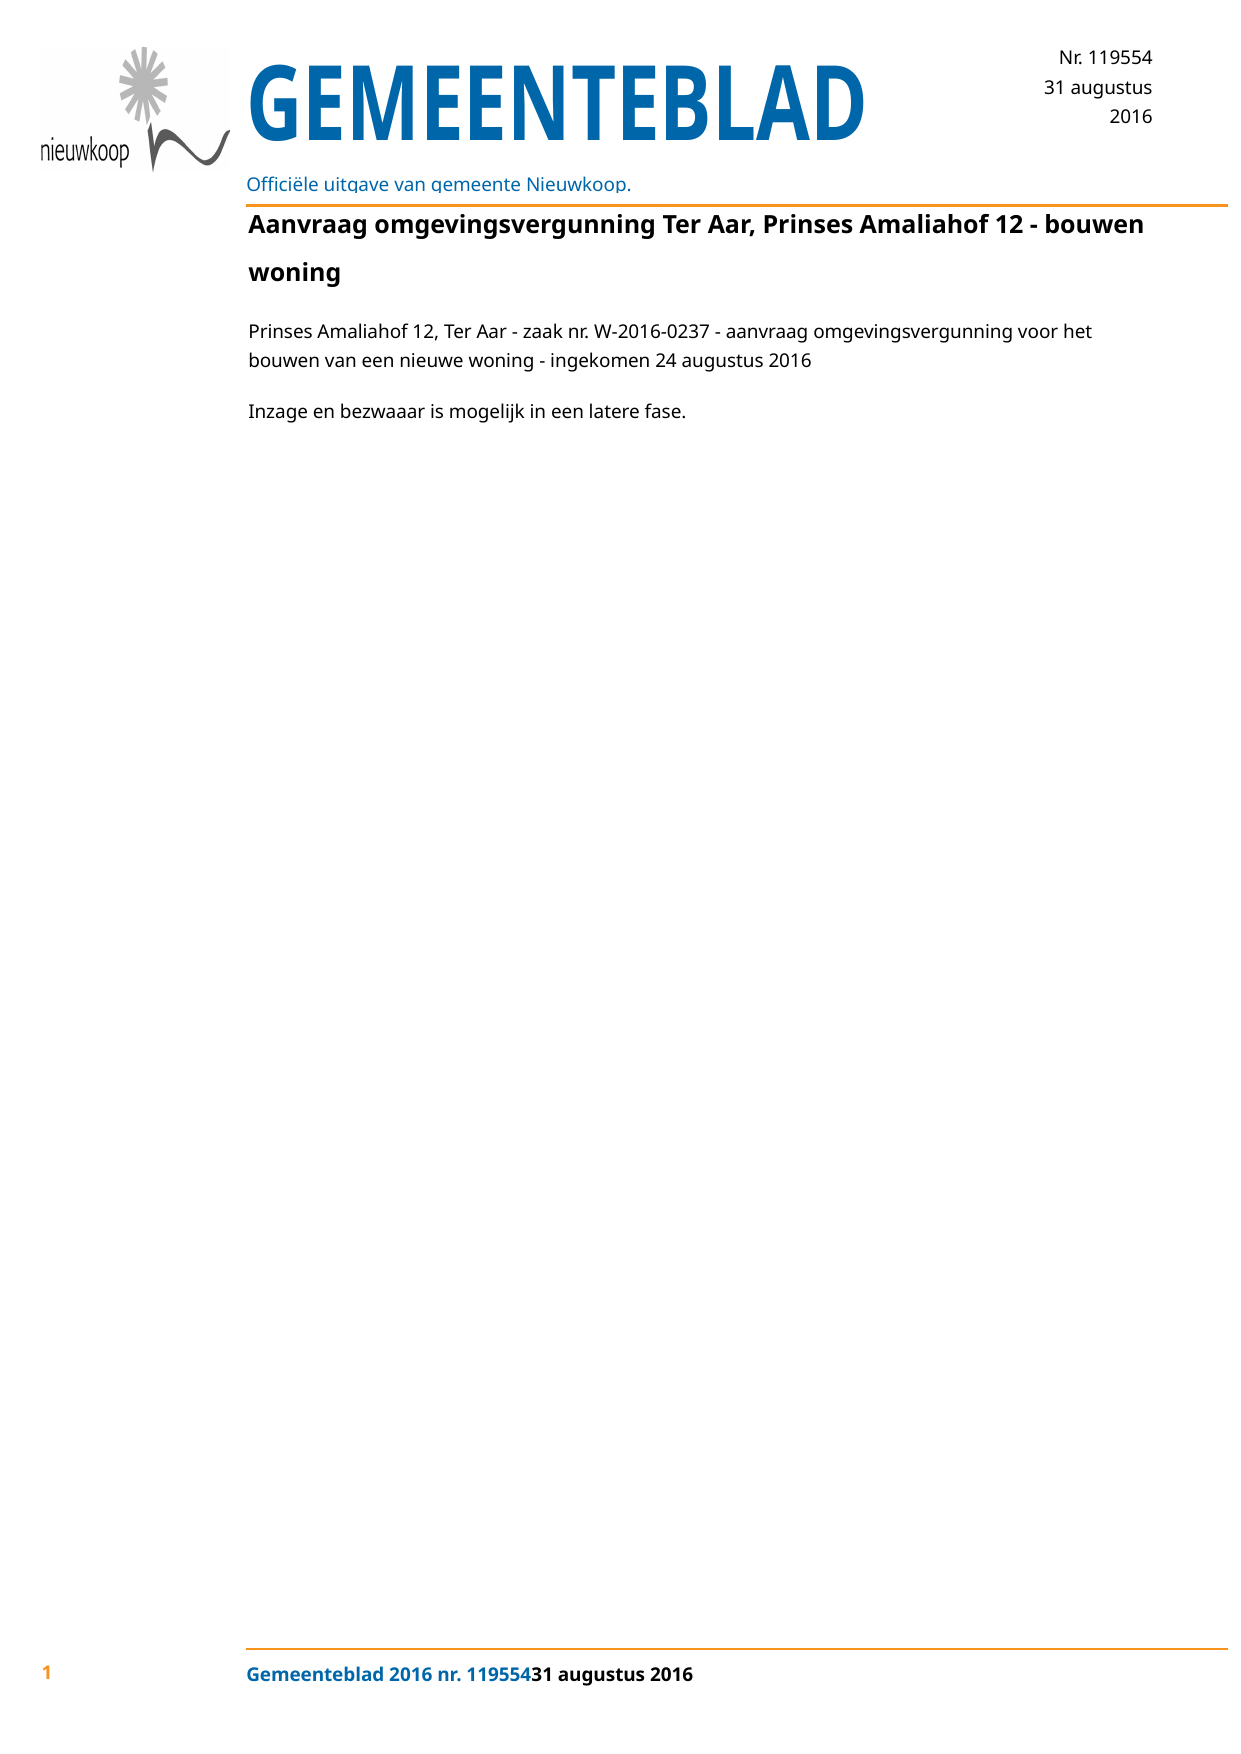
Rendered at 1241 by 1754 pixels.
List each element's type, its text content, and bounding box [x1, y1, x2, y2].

picture [41, 47, 231, 172]
text Prinses Amaliahof 12, Ter Aar - zaak nr. W-2016-0237 - aanvraag omgevingsvergunning voor het bouwen van een nieuwe woning - ingekomen 24 augustus 2016 [248, 318, 1152, 373]
text Aanvraag omgevingsvergunning Ter Aar, Prinses Amaliahof 12 - bouwen woning [248, 207, 1152, 288]
text Inzage en bezwaaar is mogelijk in een latere fase. [248, 398, 1152, 424]
